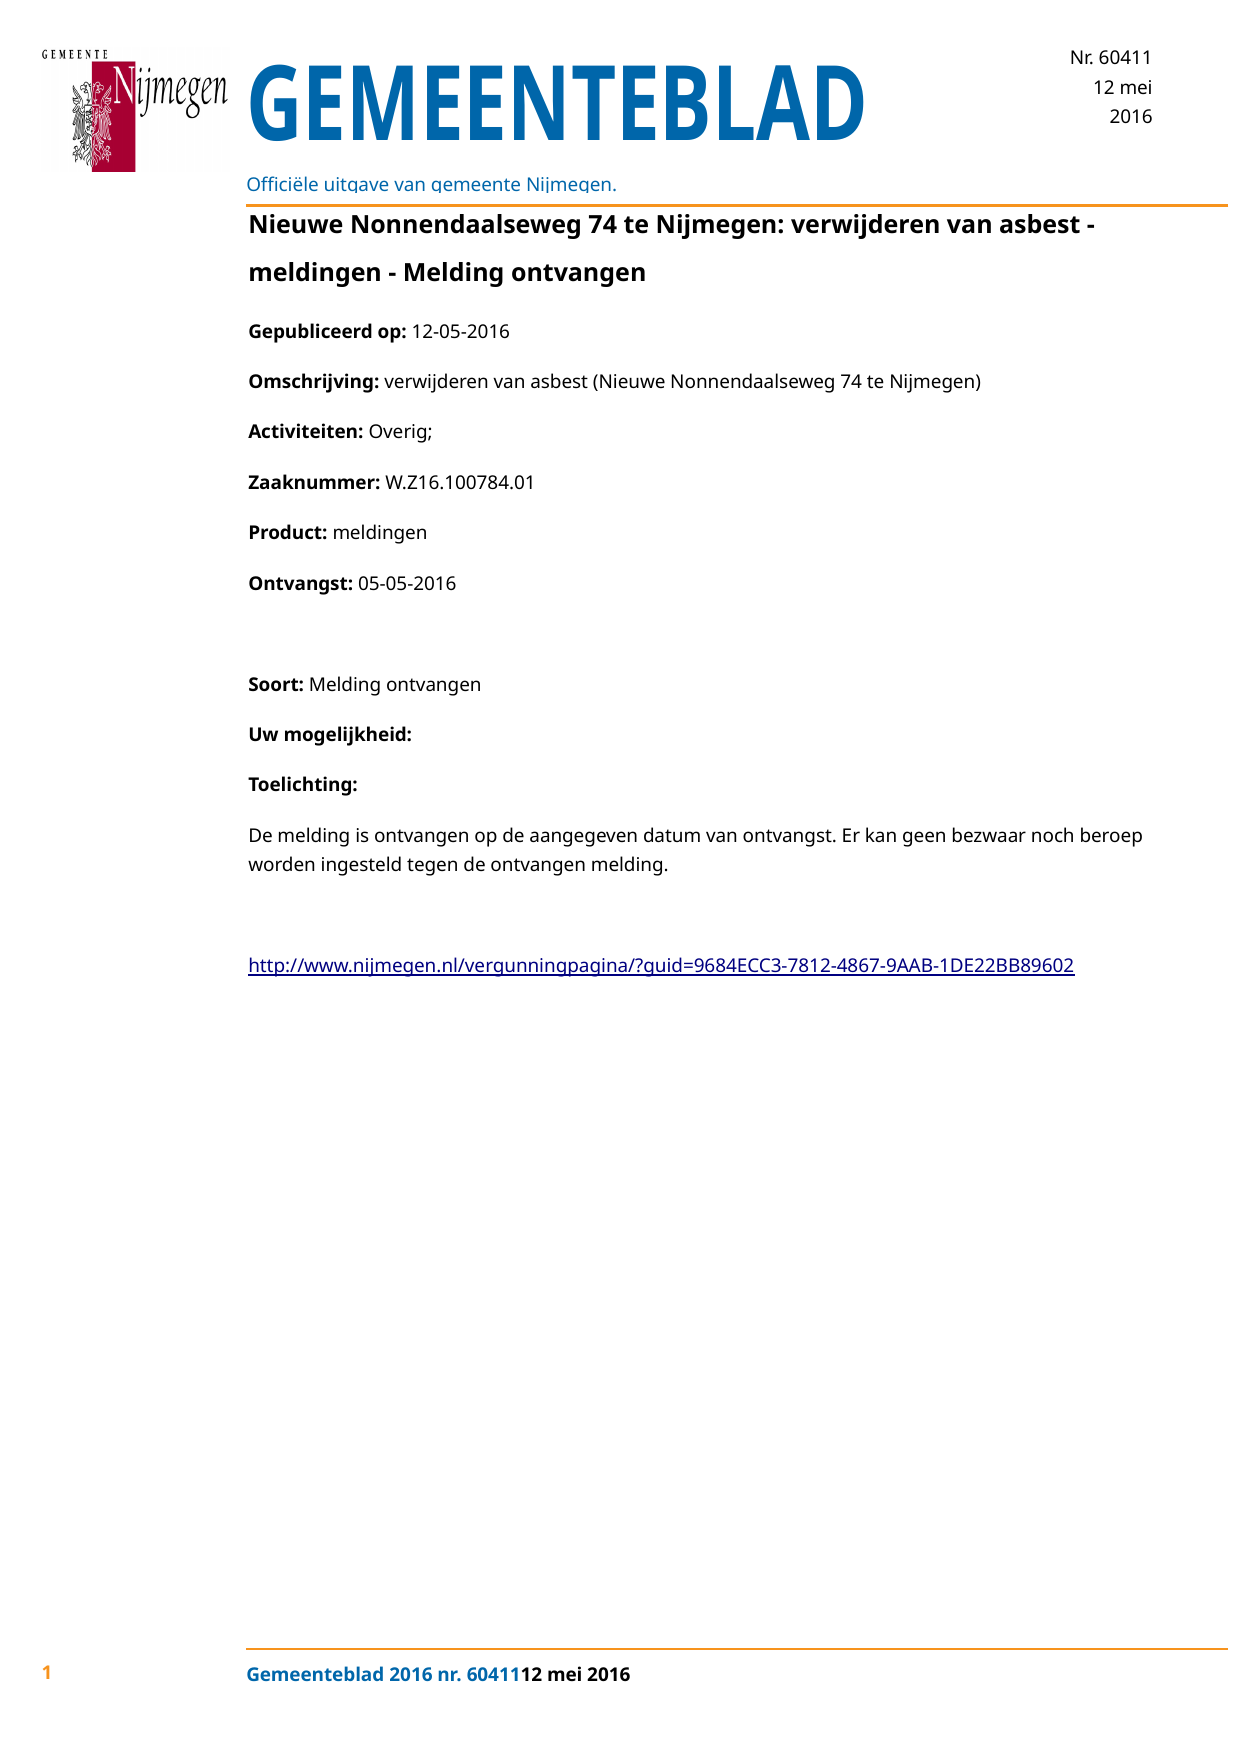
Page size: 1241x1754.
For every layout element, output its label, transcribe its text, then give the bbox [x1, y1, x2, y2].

text Nieuwe Nonnendaalseweg 74 te Nijmegen: verwijderen van asbest - meldingen - Melding ontvangen [248, 207, 1152, 288]
text Toelichting: [248, 772, 1152, 797]
text Zaaknummer: W.Z16.100784.01 [248, 469, 1152, 495]
picture [41, 47, 231, 172]
text Ontvangst: 05-05-2016 [248, 570, 1152, 596]
text Soort: Melding ontvangen [248, 671, 1152, 697]
text http://www.nijmegen.nl/vergunningpagina/?guid=9684ECC3-7812-4867-9AAB-1DE22BB89602 [248, 952, 1152, 978]
text De melding is ontvangen op de aangegeven datum van ontvangst. Er kan geen bezwaar noch beroep worden ingesteld tegen de ontvangen melding. [248, 822, 1152, 877]
text Uw mogelijkheid: [248, 721, 1152, 747]
text Product: meldingen [248, 519, 1152, 545]
text Omschrijving: verwijderen van asbest (Nieuwe Nonnendaalseweg 74 te Nijmegen) [248, 368, 1152, 394]
text Activiteiten: Overig; [248, 419, 1152, 444]
text Gepubliceerd op: 12-05-2016 [248, 318, 1152, 344]
